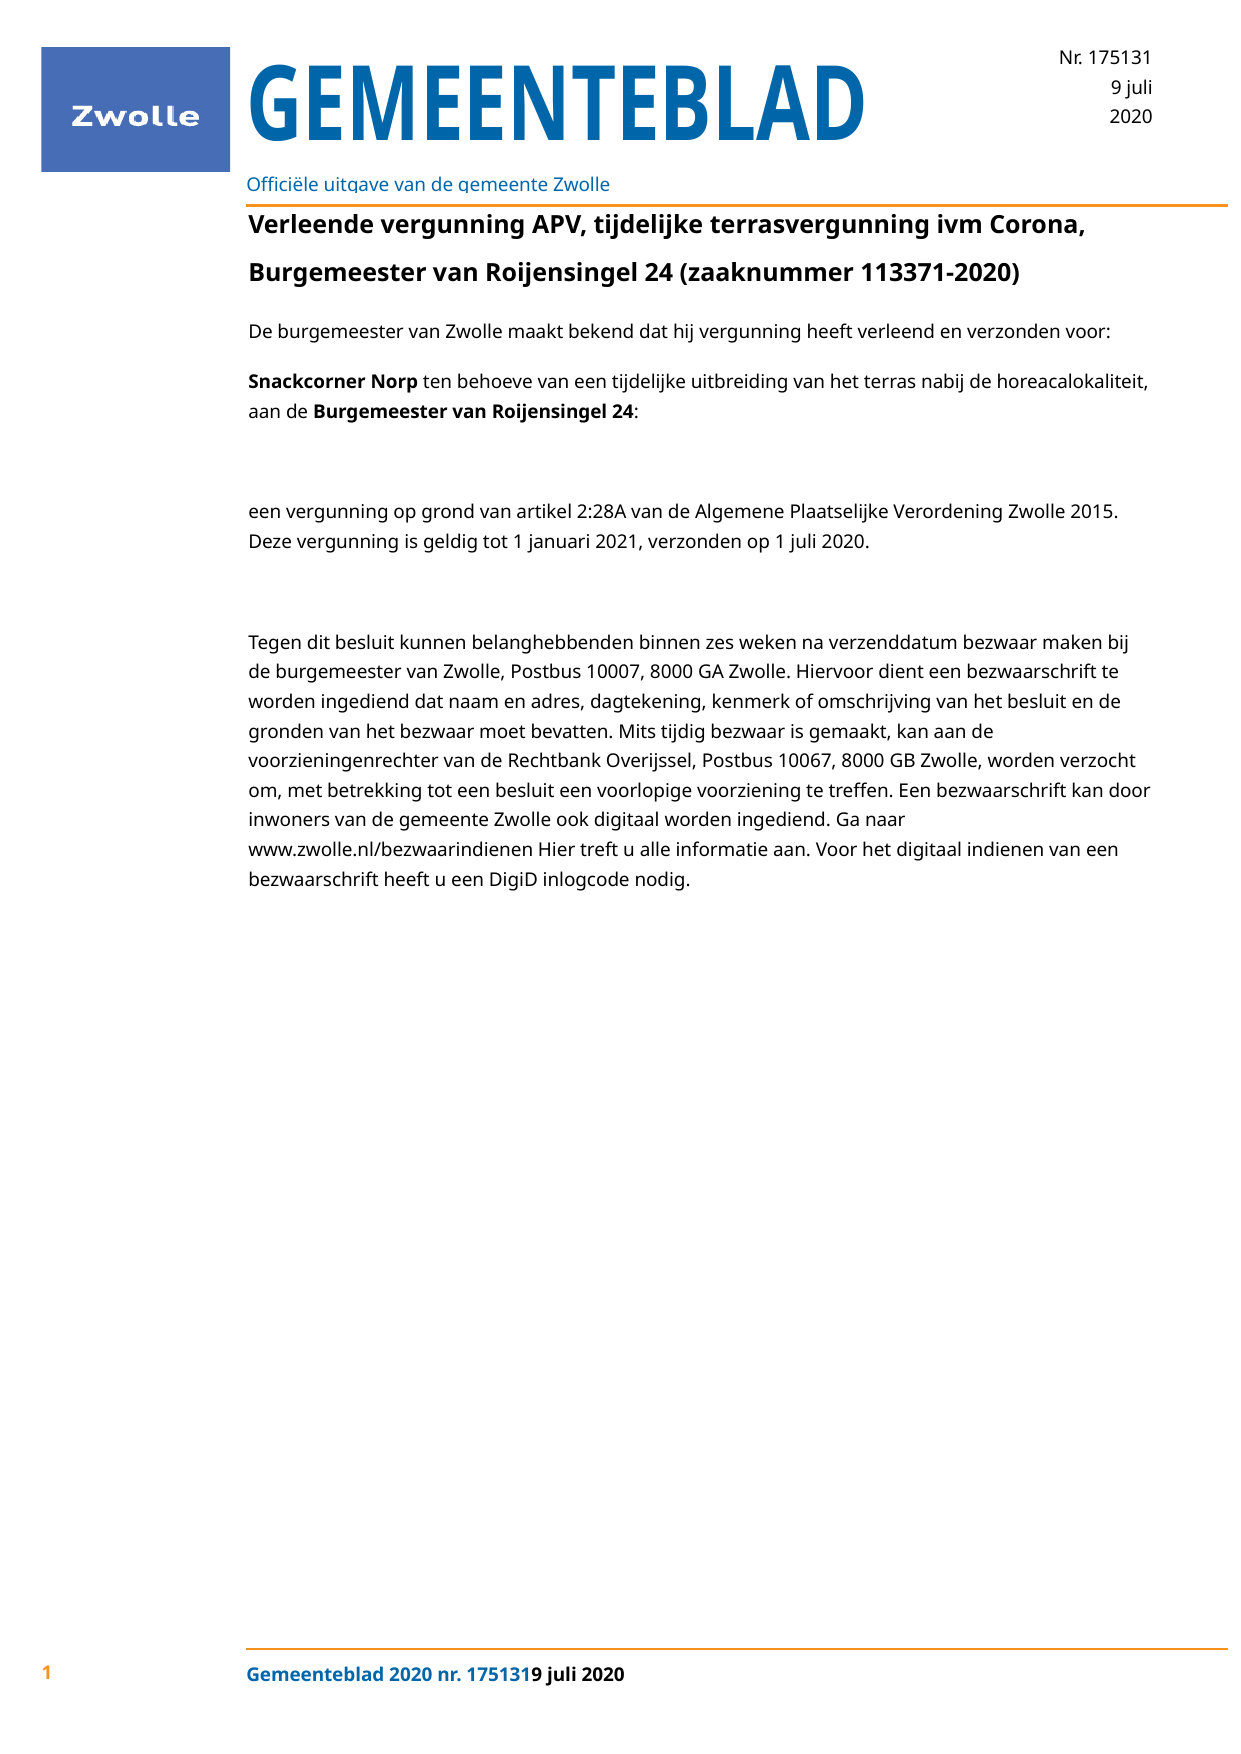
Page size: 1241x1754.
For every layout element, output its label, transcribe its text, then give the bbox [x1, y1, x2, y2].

text een vergunning op grond van artikel 2:28A van de Algemene Plaatselijke Verordening Zwolle 2015. Deze vergunning is geldig tot 1 januari 2021, verzonden op 1 juli 2020. [248, 499, 1152, 554]
text Tegen dit besluit kunnen belanghebbenden binnen zes weken na verzenddatum bezwaar maken bij de burgemeester van Zwolle, Postbus 10007, 8000 GA Zwolle. Hiervoor dient een bezwaarschrift te worden ingediend dat naam en adres, dagtekening, kenmerk of omschrijving van het besluit en de gronden van het bezwaar moet bevatten. Mits tijdig bezwaar is gemaakt, kan aan de voorzieningenrechter van de Rechtbank Overijssel, Postbus 10067, 8000 GB Zwolle, worden verzocht om, met betrekking tot een besluit een voorlopige voorziening te treffen. Een bezwaarschrift kan door inwoners van de gemeente Zwolle ook digitaal worden ingediend. Ga naar www.zwolle.nl/bezwaarindienen Hier treft u alle informatie aan. Voor het digitaal indienen van een bezwaarschrift heeft u een DigiD inlogcode nodig. [248, 629, 1152, 892]
text Verleende vergunning APV, tijdelijke terrasvergunning ivm Corona, Burgemeester van Roijensingel 24 (zaaknummer 113371-2020) [248, 207, 1152, 288]
text De burgemeester van Zwolle maakt bekend dat hij vergunning heeft verleend en verzonden voor: [248, 318, 1152, 344]
picture [41, 47, 231, 172]
text Snackcorner Norp ten behoeve van een tijdelijke uitbreiding van het terras nabij de horeacalokaliteit, aan de Burgemeester van Roijensingel 24: [248, 368, 1152, 424]
